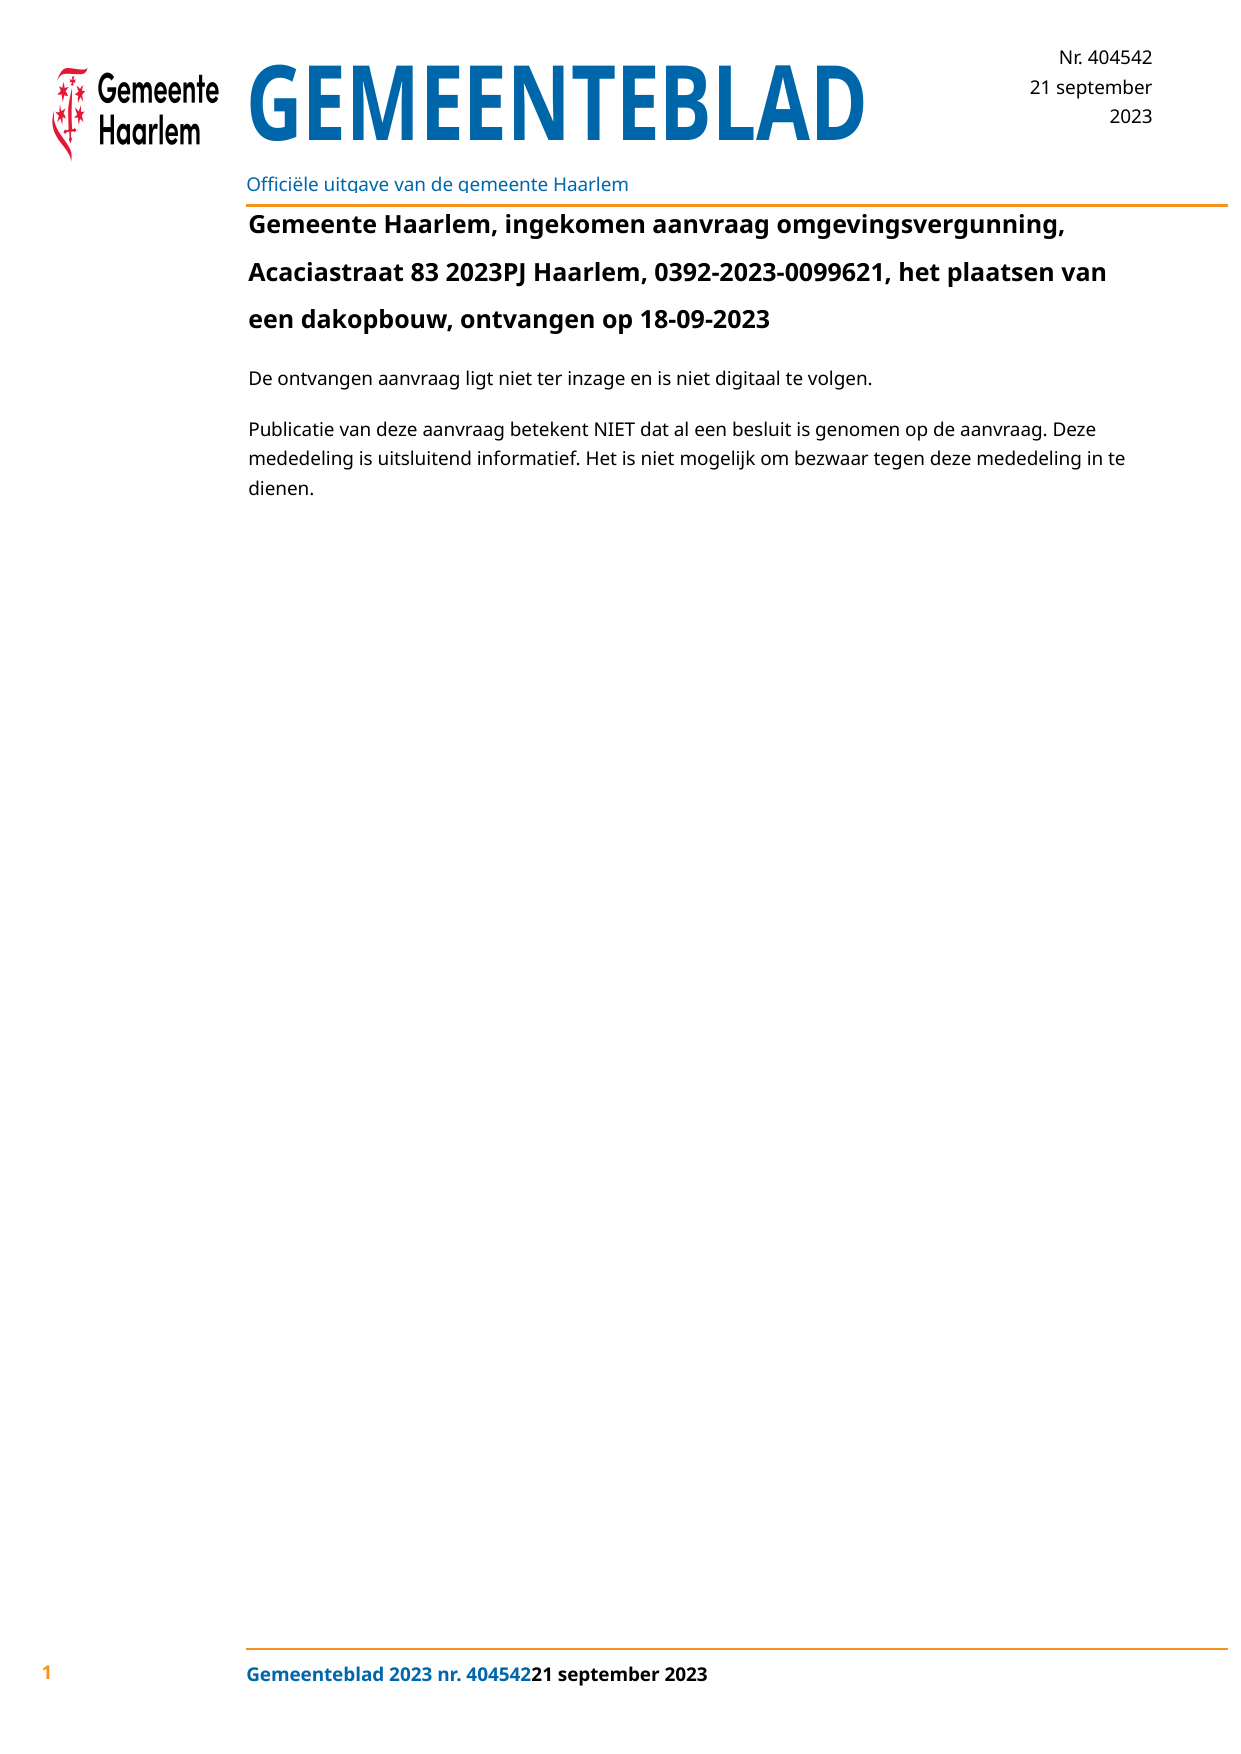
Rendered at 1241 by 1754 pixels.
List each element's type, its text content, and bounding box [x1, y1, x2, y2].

text Gemeente Haarlem, ingekomen aanvraag omgevingsvergunning, Acaciastraat 83 2023PJ Haarlem, 0392-2023-0099621, het plaatsen van een dakopbouw, ontvangen op 18-09-2023 [248, 207, 1152, 336]
text De ontvangen aanvraag ligt niet ter inzage en is niet digitaal te volgen. [248, 366, 1152, 391]
picture [41, 47, 231, 172]
text Publicatie van deze aanvraag betekent NIET dat al een besluit is genomen op de aanvraag. Deze mededeling is uitsluitend informatief. Het is niet mogelijk om bezwaar tegen deze mededeling in te dienen. [248, 416, 1152, 501]
